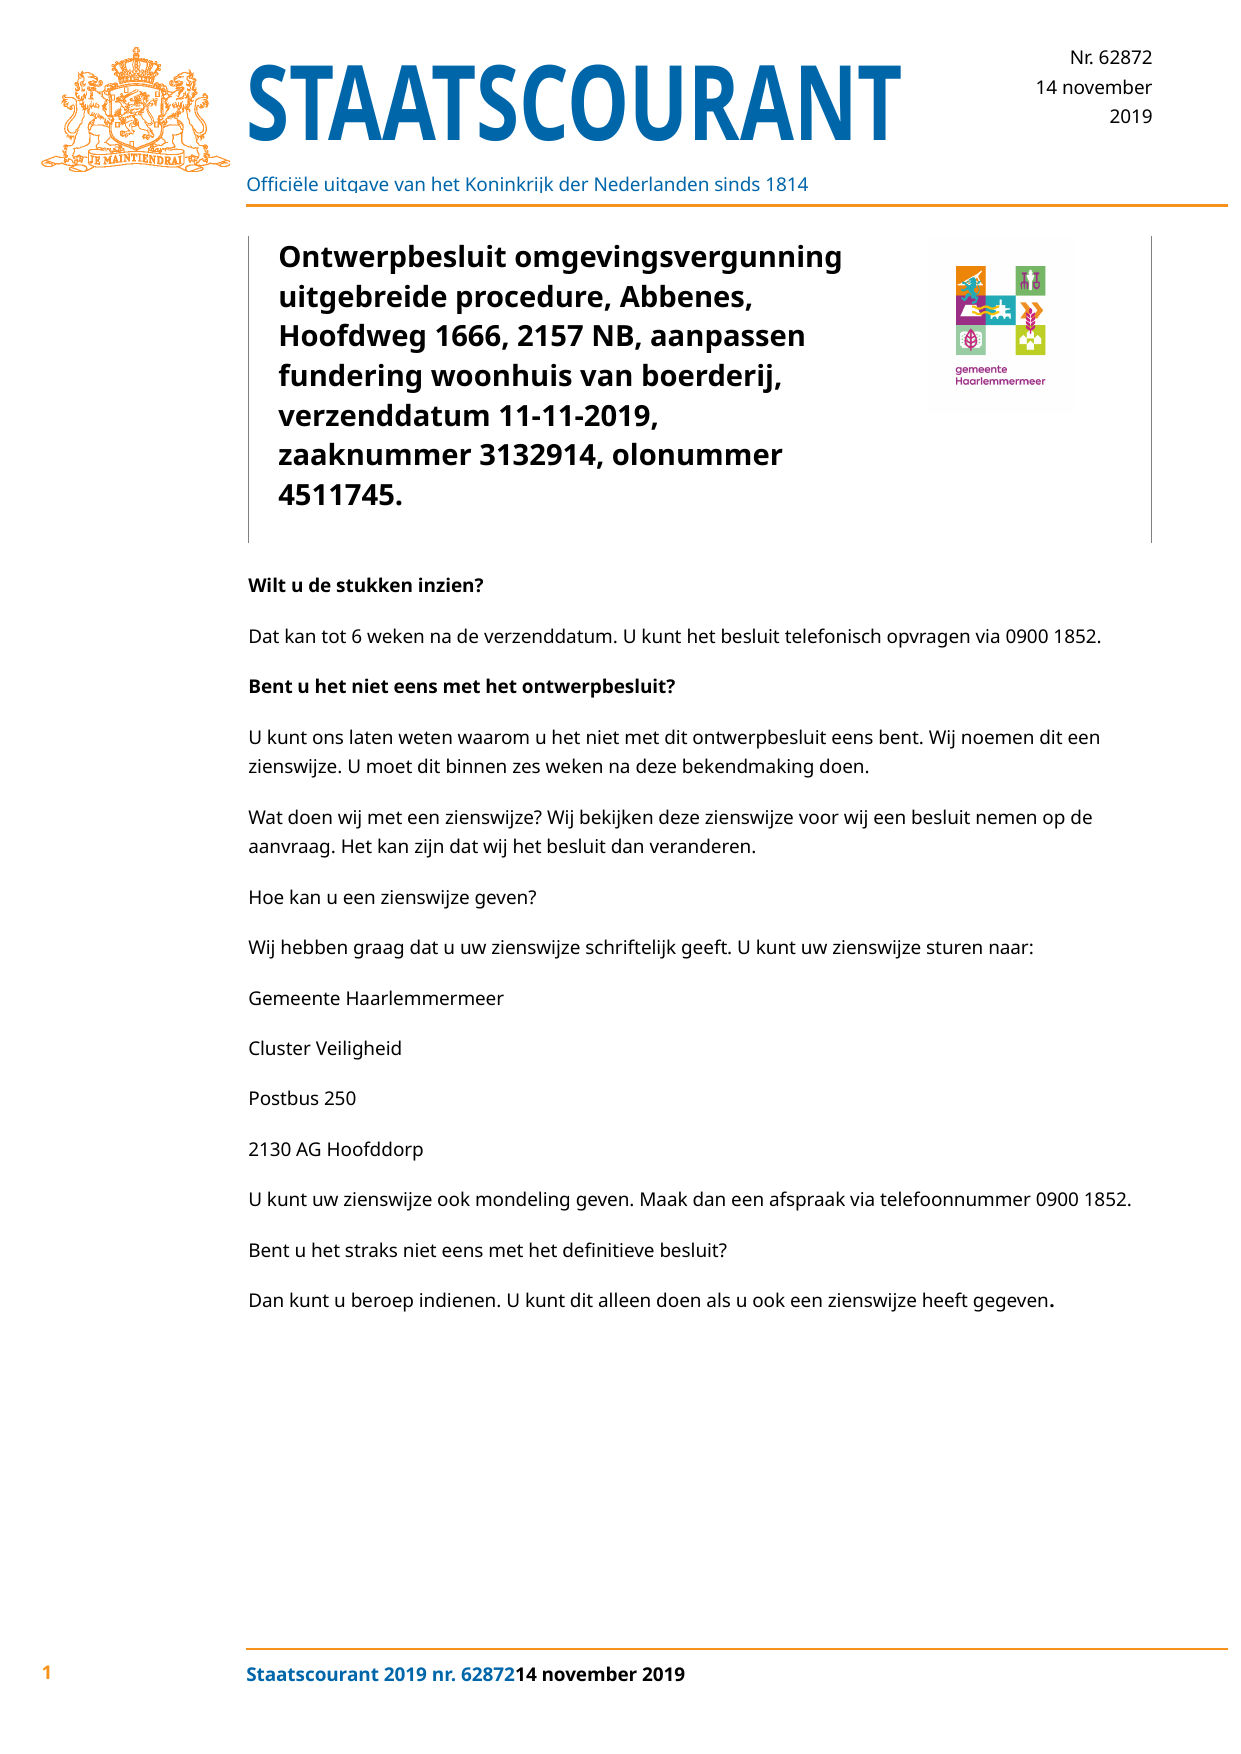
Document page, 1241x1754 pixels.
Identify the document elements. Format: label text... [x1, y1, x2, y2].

text Gemeente Haarlemmermeer [248, 985, 1152, 1011]
text Bent u het straks niet eens met het definitieve besluit? [248, 1237, 1152, 1263]
text Wat doen wij met een zienswijze? Wij bekijken deze zienswijze voor wij een besluit nemen op de aanvraag. Het kan zijn dat wij het besluit dan veranderen. [248, 804, 1152, 859]
text Cluster Veiligheid [248, 1035, 1152, 1061]
table_header Ontwerpbesluit omgevingsvergunning uitgebreide procedure, Abbenes, Hoofdweg 1666, 2157 NB, aanpassen fundering woonhuis van boerderij, verzenddatum 11-11-2019, zaaknummer 3132914, olonummer 4511745. [249, 236, 850, 543]
picture [926, 236, 1075, 414]
text Postbus 250 [248, 1086, 1152, 1111]
table_header [1075, 236, 1151, 413]
text Bent u het niet eens met het ontwerpbesluit? [248, 673, 1152, 699]
table_header [850, 236, 926, 413]
text Dan kunt u beroep indienen. U kunt dit alleen doen als u ook een zienswijze heeft gegeven. [248, 1287, 1152, 1313]
text Dat kan tot 6 weken na de verzenddatum. U kunt het besluit telefonisch opvragen via 0900 1852. [248, 623, 1152, 649]
text U kunt ons laten weten waarom u het niet met dit ontwerpbesluit eens bent. Wij noemen dit een zienswijze. U moet dit binnen zes weken na deze bekendmaking doen. [248, 724, 1152, 779]
text Wilt u de stukken inzien? [248, 573, 1152, 598]
text 2130 AG Hoofddorp [248, 1136, 1152, 1162]
text Wij hebben graag dat u uw zienswijze schriftelijk geeft. U kunt uw zienswijze sturen naar: [248, 934, 1152, 960]
text U kunt uw zienswijze ook mondeling geven. Maak dan een afspraak via telefoonnummer 0900 1852. [248, 1186, 1152, 1212]
text Hoe kan u een zienswijze geven? [248, 884, 1152, 910]
picture [41, 47, 231, 172]
table_header [850, 414, 1151, 543]
